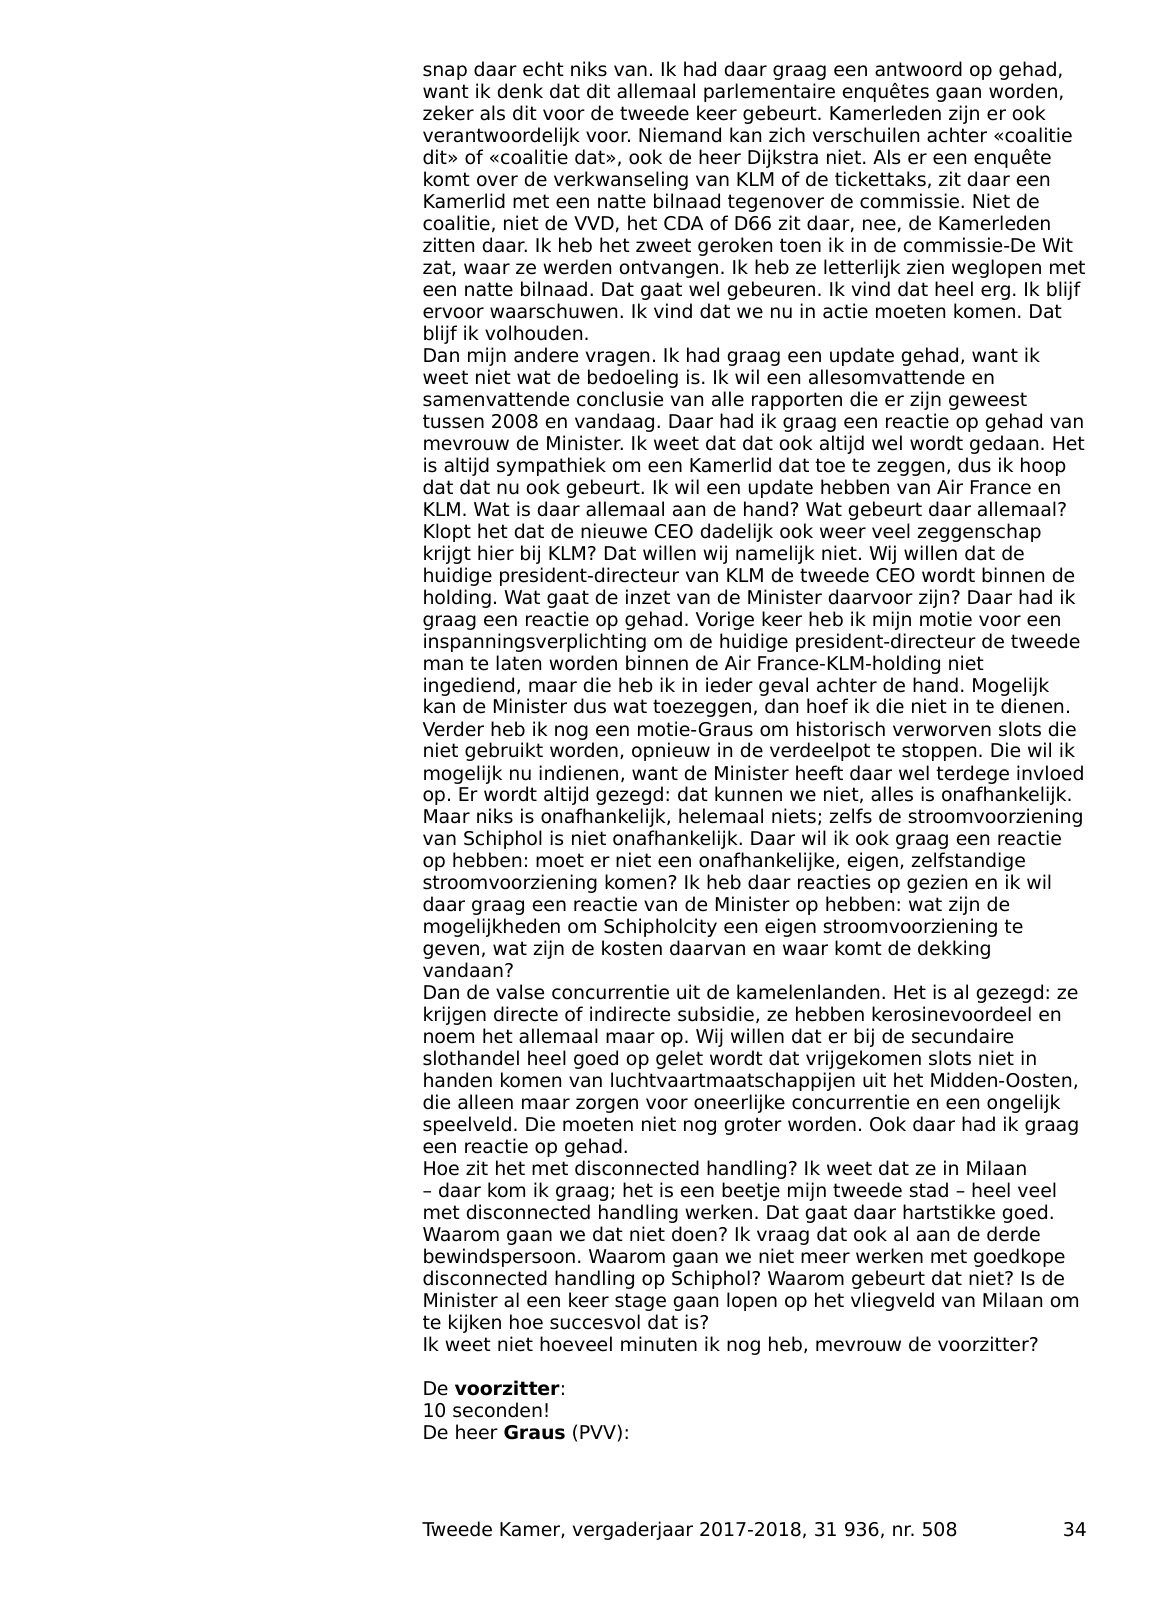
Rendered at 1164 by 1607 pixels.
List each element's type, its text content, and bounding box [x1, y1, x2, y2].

text snap daar echt niks van. Ik had daar graag een antwoord op gehad, want ik denk dat dit allemaal parlementaire enquêtes gaan worden, zeker als dit voor de tweede keer gebeurt. Kamerleden zijn er ook verantwoordelijk voor. Niemand kan zich verschuilen achter «coalitie dit» of «coalitie dat», ook de heer Dijkstra niet. Als er een enquête komt over de verkwanseling van KLM of de tickettaks, zit daar een Kamerlid met een natte bilnaad tegenover de commissie. Niet de coalitie, niet de VVD, het CDA of D66 zit daar, nee, de Kamerleden zitten daar. Ik heb het zweet geroken toen ik in de commissie-De Wit zat, waar ze werden ontvangen. Ik heb ze letterlijk zien weglopen met een natte bilnaad. Dat gaat wel gebeuren. Ik vind dat heel erg. Ik blijf ervoor waarschuwen. Ik vind dat we nu in actie moeten komen. Dat blijf ik volhouden. [422, 59, 1087, 345]
text De voorzitter: [422, 1378, 1087, 1400]
text Ik weet niet hoeveel minuten ik nog heb, mevrouw de voorzitter? [422, 1334, 1087, 1356]
text Dan mijn andere vragen. Ik had graag een update gehad, want ik weet niet wat de bedoeling is. Ik wil een allesomvattende en samenvattende conclusie van alle rapporten die er zijn geweest tussen 2008 en vandaag. Daar had ik graag een reactie op gehad van mevrouw de Minister. Ik weet dat dat ook altijd wel wordt gedaan. Het is altijd sympathiek om een Kamerlid dat toe te zeggen, dus ik hoop dat dat nu ook gebeurt. Ik wil een update hebben van Air France en KLM. Wat is daar allemaal aan de hand? Wat gebeurt daar allemaal? Klopt het dat de nieuwe CEO dadelijk ook weer veel zeggenschap krijgt hier bij KLM? Dat willen wij namelijk niet. Wij willen dat de huidige president-directeur van KLM de tweede CEO wordt binnen de holding. Wat gaat de inzet van de Minister daarvoor zijn? Daar had ik graag een reactie op gehad. Vorige keer heb ik mijn motie voor een inspanningsverplichting om de huidige president-directeur de tweede man te laten worden binnen de Air France-KLM-holding niet ingediend, maar die heb ik in ieder geval achter de hand. Mogelijk kan de Minister dus wat toezeggen, dan hoef ik die niet in te dienen. [422, 345, 1087, 718]
text De heer Graus (PVV): [422, 1422, 1087, 1444]
text Hoe zit het met disconnected handling? Ik weet dat ze in Milaan – daar kom ik graag; het is een beetje mijn tweede stad – heel veel met disconnected handling werken. Dat gaat daar hartstikke goed. Waarom gaan we dat niet doen? Ik vraag dat ook al aan de derde bewindspersoon. Waarom gaan we niet meer werken met goedkope disconnected handling op Schiphol? Waarom gebeurt dat niet? Is de Minister al een keer stage gaan lopen op het vliegveld van Milaan om te kijken hoe succesvol dat is? [422, 1158, 1087, 1334]
text Dan de valse concurrentie uit de kamelenlanden. Het is al gezegd: ze krijgen directe of indirecte subsidie, ze hebben kerosinevoordeel en noem het allemaal maar op. Wij willen dat er bij de secundaire slothandel heel goed op gelet wordt dat vrijgekomen slots niet in handen komen van luchtvaartmaatschappijen uit het Midden-Oosten, die alleen maar zorgen voor oneerlijke concurrentie en een ongelijk speelveld. Die moeten niet nog groter worden. Ook daar had ik graag een reactie op gehad. [422, 982, 1087, 1158]
text Verder heb ik nog een motie-Graus om historisch verworven slots die niet gebruikt worden, opnieuw in de verdeelpot te stoppen. Die wil ik mogelijk nu indienen, want de Minister heeft daar wel terdege invloed op. Er wordt altijd gezegd: dat kunnen we niet, alles is onafhankelijk. Maar niks is onafhankelijk, helemaal niets; zelfs de stroomvoorziening van Schiphol is niet onafhankelijk. Daar wil ik ook graag een reactie op hebben: moet er niet een onafhankelijke, eigen, zelfstandige stroomvoorziening komen? Ik heb daar reacties op gezien en ik wil daar graag een reactie van de Minister op hebben: wat zijn de mogelijkheden om Schipholcity een eigen stroomvoorziening te geven, wat zijn de kosten daarvan en waar komt de dekking vandaan? [422, 718, 1087, 982]
text 10 seconden! [422, 1400, 1087, 1422]
